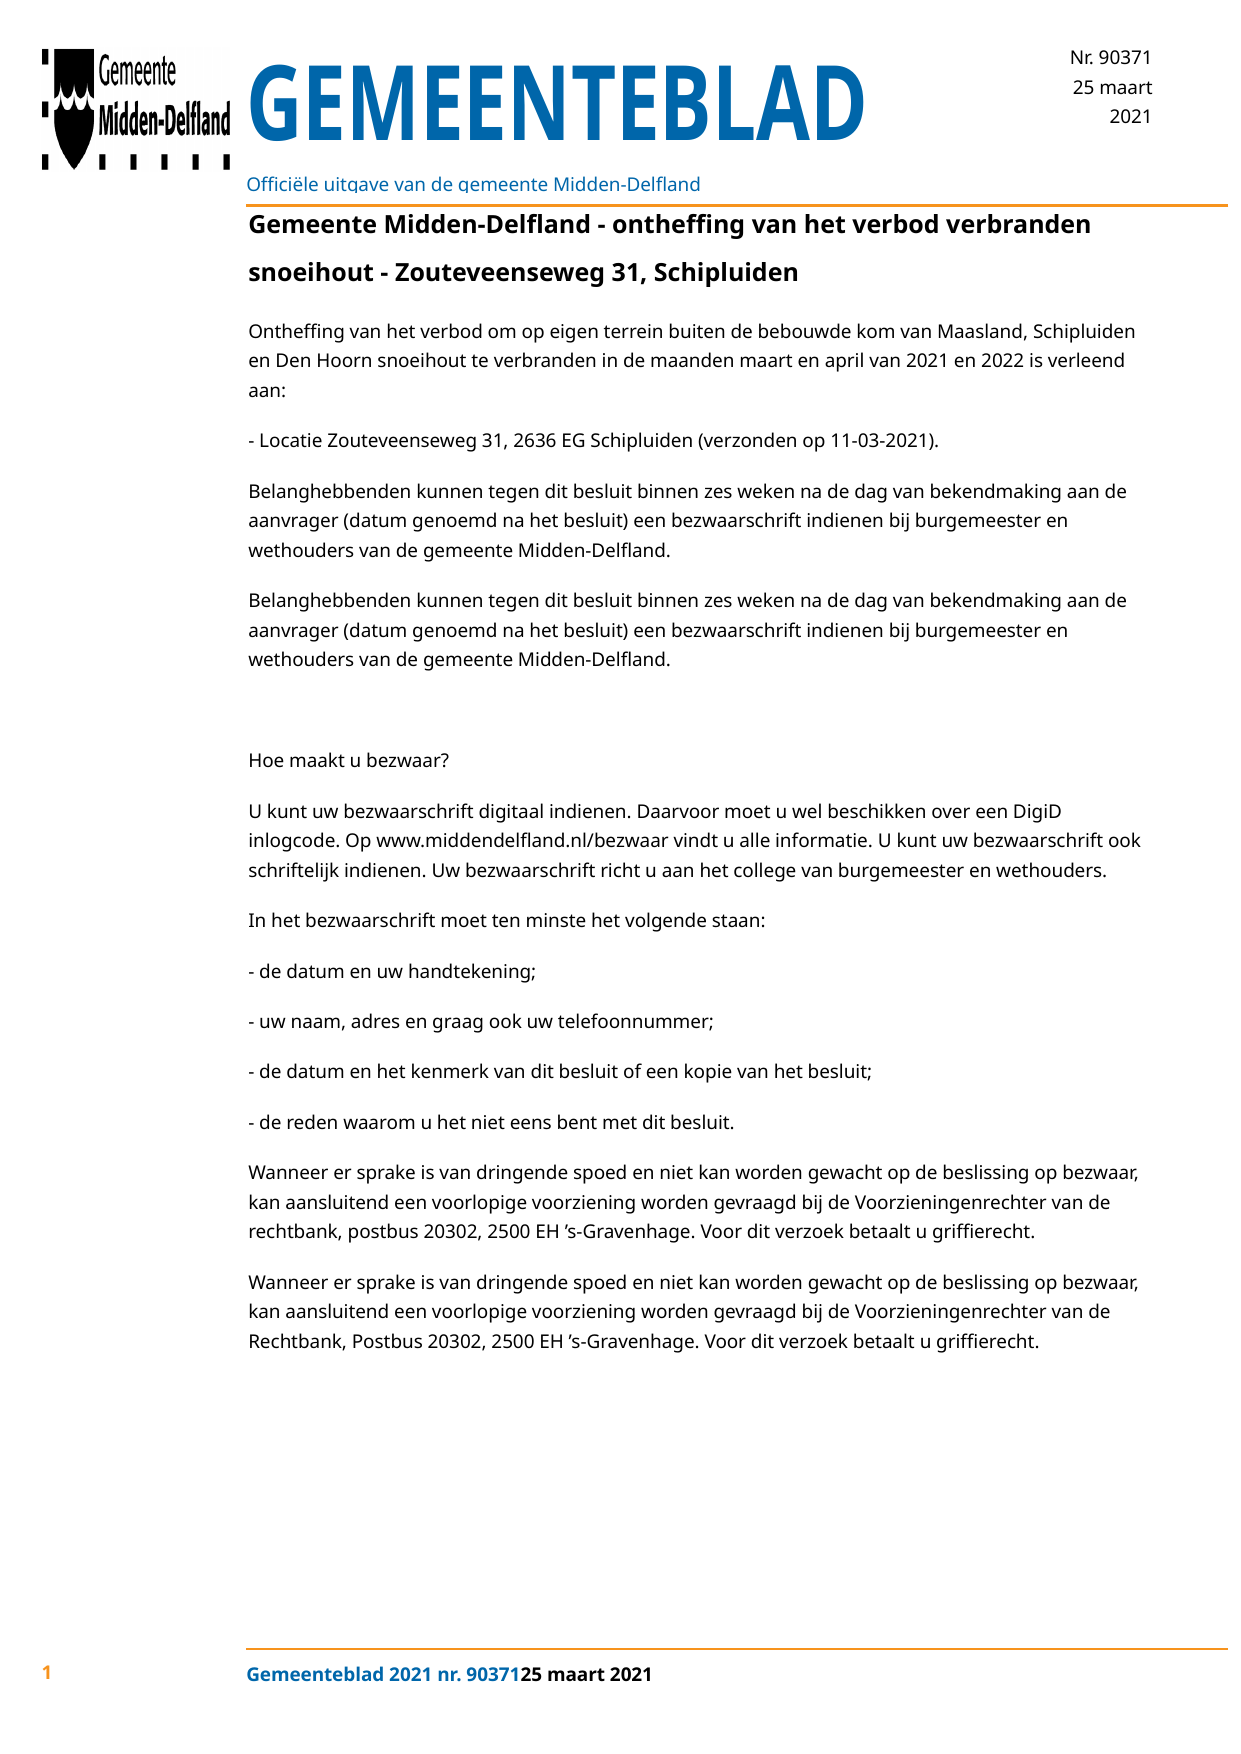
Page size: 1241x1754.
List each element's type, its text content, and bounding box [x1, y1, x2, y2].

text Ontheffing van het verbod om op eigen terrein buiten de bebouwde kom van Maasland, Schipluiden en Den Hoorn snoeihout te verbranden in de maanden maart en april van 2021 en 2022 is verleend aan: [248, 318, 1152, 403]
text - de datum en uw handtekening; [248, 958, 1152, 984]
text Belanghebbenden kunnen tegen dit besluit binnen zes weken na de dag van bekendmaking aan de aanvrager (datum genoemd na het besluit) een bezwaarschrift indienen bij burgemeester en wethouders van de gemeente Midden-Delfland. [248, 478, 1152, 563]
text - uw naam, adres en graag ook uw telefoonnummer; [248, 1008, 1152, 1034]
picture [41, 47, 231, 172]
text Gemeente Midden-Delfland - ontheffing van het verbod verbranden snoeihout - Zouteveenseweg 31, Schipluiden [248, 207, 1152, 288]
text - de reden waarom u het niet eens bent met dit besluit. [248, 1109, 1152, 1135]
text ​Wanneer er sprake is van dringende spoed en niet kan worden gewacht op de beslissing op bezwaar, kan aansluitend een voorlopige voorziening worden gevraagd bij de Voorzieningenrechter van de rechtbank, postbus 20302, 2500 EH ’s-Gravenhage. Voor dit verzoek betaalt u griffierecht. [248, 1159, 1152, 1244]
text ​ [248, 697, 1152, 723]
text - Locatie Zouteveenseweg 31, 2636 EG Schipluiden (verzonden op 11-03-2021). [248, 427, 1152, 453]
text Hoe maakt u bezwaar? [248, 747, 1152, 773]
text U kunt uw bezwaarschrift digitaal indienen. Daarvoor moet u wel beschikken over een DigiD inlogcode. Op www.middendelfland.nl/bezwaar vindt u alle informatie. U kunt uw bezwaarschrift ook schriftelijk indienen. Uw bezwaarschrift richt u aan het college van burgemeester en wethouders. [248, 798, 1152, 883]
text Wanneer er sprake is van dringende spoed en niet kan worden gewacht op de beslissing op bezwaar, kan aansluitend een voorlopige voorziening worden gevraagd bij de Voorzieningenrechter van de Rechtbank, Postbus 20302, 2500 EH ’s-Gravenhage. Voor dit verzoek betaalt u griffierecht. [248, 1269, 1152, 1354]
text Belanghebbenden kunnen tegen dit besluit binnen zes weken na de dag van bekendmaking aan de aanvrager (datum genoemd na het besluit) een bezwaarschrift indienen bij burgemeester en wethouders van de gemeente Midden-Delfland. [248, 587, 1152, 672]
text In het bezwaarschrift moet ten minste het volgende staan: [248, 907, 1152, 933]
text - de datum en het kenmerk van dit besluit of een kopie van het besluit; [248, 1059, 1152, 1084]
